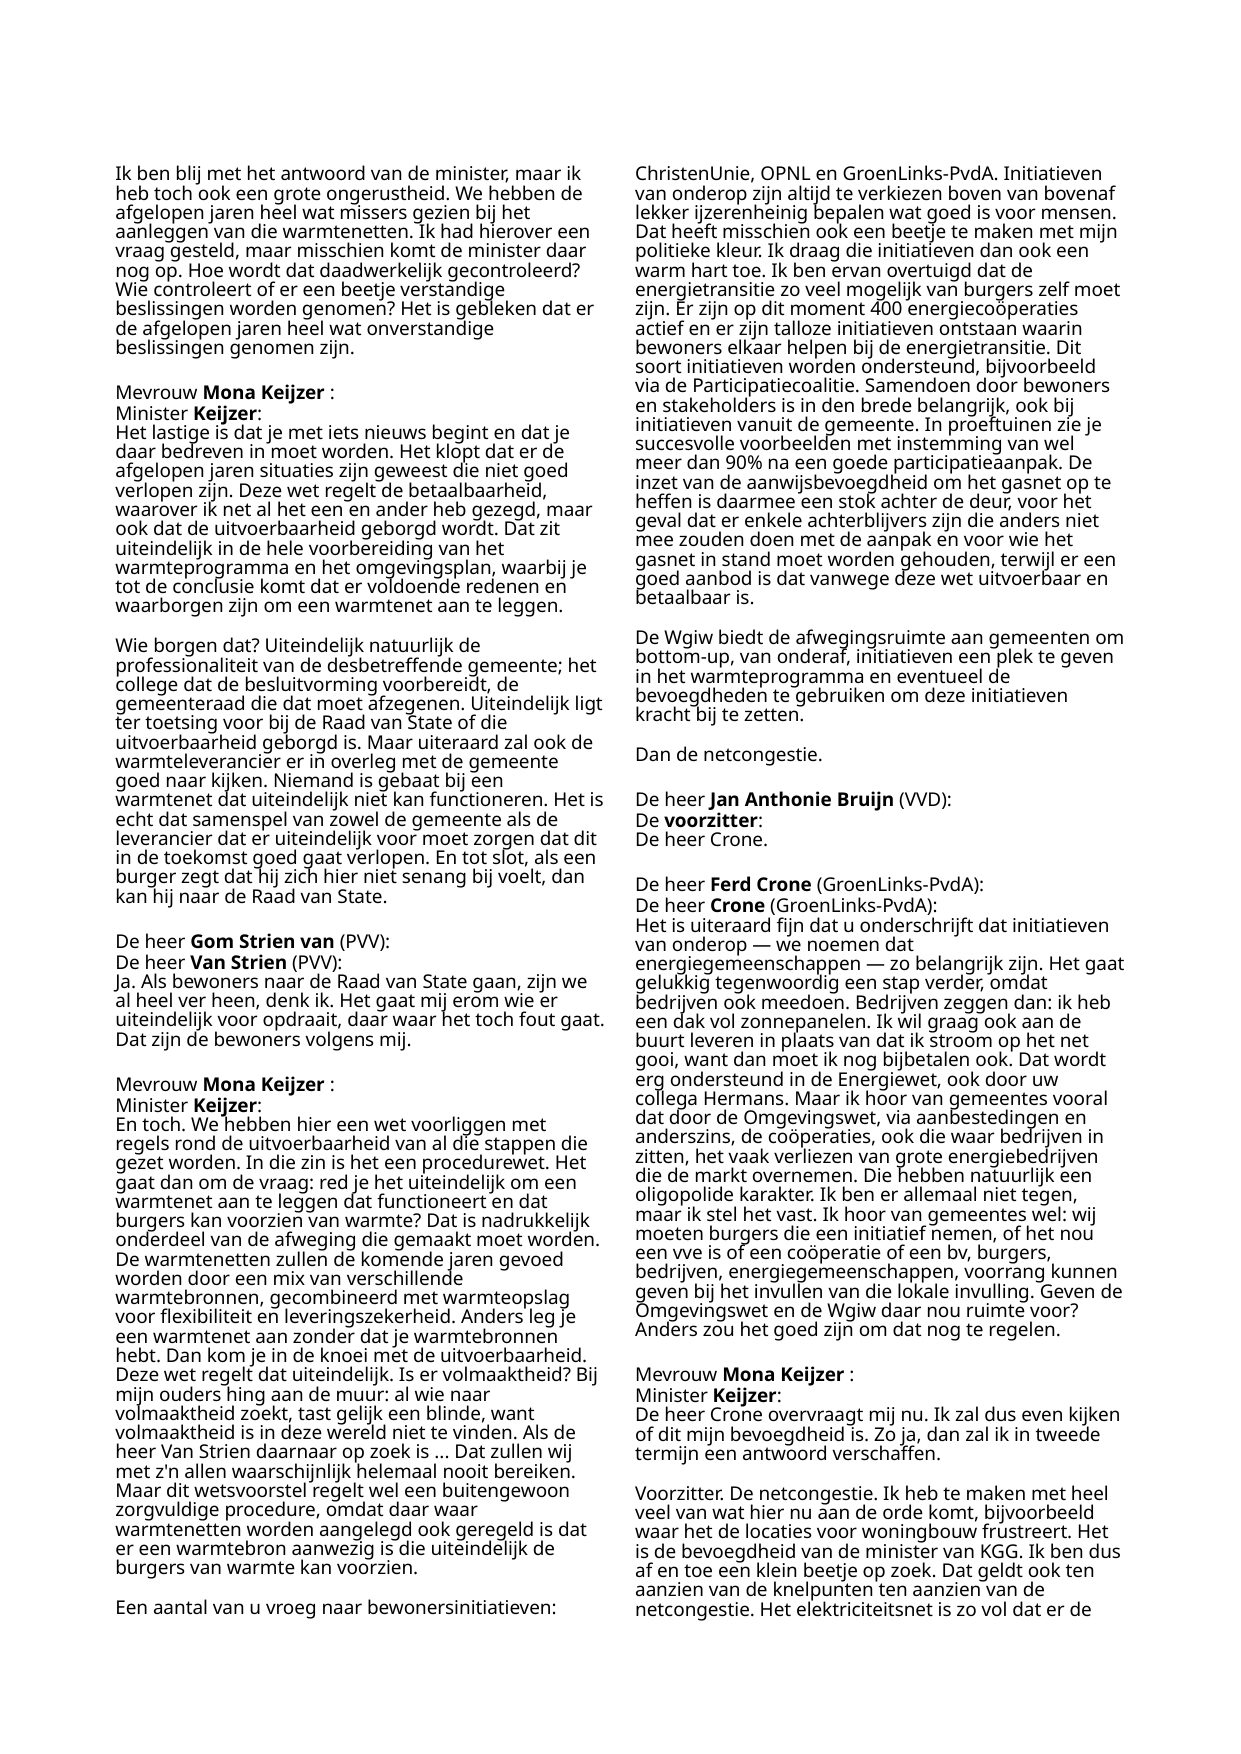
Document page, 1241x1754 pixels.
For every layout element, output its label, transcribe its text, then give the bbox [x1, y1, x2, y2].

text De voorzitter: [635, 812, 1125, 831]
text De heer Crone. [635, 831, 1125, 851]
text Voorzitter. De netcongestie. Ik heb te maken met heel veel van wat hier nu aan de orde komt, bijvoorbeeld waar het de locaties voor woningbouw frustreert. Het is de bevoegdheid van de minister van KGG. Ik ben dus af en toe een klein beetje op zoek. Dat geldt ook ten aanzien van de knelpunten ten aanzien van de netcongestie. Het elektriciteitsnet is zo vol dat er de [635, 1485, 1125, 1620]
text De Wgiw biedt de afwegingsruimte aan gemeenten om bottom-up, van onderaf, initiatieven een plek te geven in het warmteprogramma en eventueel de bevoegdheden te gebruiken om deze initiatieven kracht bij te zetten. [635, 629, 1125, 726]
text ChristenUnie, OPNL en GroenLinks-PvdA. Initiatieven van onderop zijn altijd te verkiezen boven van bovenaf lekker ijzerenheinig bepalen wat goed is voor mensen. Dat heeft misschien ook een beetje te maken met mijn politieke kleur. Ik draag die initiatieven dan ook een warm hart toe. Ik ben ervan overtuigd dat de energietransitie zo veel mogelijk van burgers zelf moet zijn. Er zijn op dit moment 400 energiecoöperaties actief en er zijn talloze initiatieven ontstaan waarin bewoners elkaar helpen bij de energietransitie. Dit soort initiatieven worden ondersteund, bijvoorbeeld via de Participatiecoalitie. Samendoen door bewoners en stakeholders is in den brede belangrijk, ook bij initiatieven vanuit de gemeente. In proeftuinen zie je succesvolle voorbeelden met instemming van wel meer dan 90% na een goede participatieaanpak. De inzet van de aanwijsbevoegdheid om het gasnet op te heffen is daarmee een stok achter de deur, voor het geval dat er enkele achterblijvers zijn die anders niet mee zouden doen met de aanpak en voor wie het gasnet in stand moet worden gehouden, terwijl er een goed aanbod is dat vanwege deze wet uitvoerbaar en betaalbaar is. [635, 165, 1125, 608]
text Het is uiteraard fijn dat u onderschrijft dat initiatieven van onderop — we noemen dat energiegemeenschappen — zo belangrijk zijn. Het gaat gelukkig tegenwoordig een stap verder, omdat bedrijven ook meedoen. Bedrijven zeggen dan: ik heb een dak vol zonnepanelen. Ik wil graag ook aan de buurt leveren in plaats van dat ik stroom op het net gooi, want dan moet ik nog bijbetalen ook. Dat wordt erg ondersteund in de Energiewet, ook door uw collega Hermans. Maar ik hoor van gemeentes vooral dat door de Omgevingswet, via aanbestedingen en anderszins, de coöperaties, ook die waar bedrijven in zitten, het vaak verliezen van grote energiebedrijven die de markt overnemen. Die hebben natuurlijk een oligopolide karakter. Ik ben er allemaal niet tegen, maar ik stel het vast. Ik hoor van gemeentes wel: wij moeten burgers die een initiatief nemen, of het nou een vve is of een coöperatie of een bv, burgers, bedrijven, energiegemeenschappen, voorrang kunnen geven bij het invullen van die lokale invulling. Geven de Omgevingswet en de Wgiw daar nou ruimte voor? Anders zou het goed zijn om dat nog te regelen. [635, 917, 1125, 1341]
text De heer Jan Anthonie Bruijn (VVD): [635, 786, 1125, 812]
text Een aantal van u vroeg naar bewonersinitiatieven: [115, 1599, 605, 1618]
text Minister Keijzer: [115, 404, 605, 424]
text De heer Ferd Crone (GroenLinks-PvdA): [635, 872, 1125, 897]
text De heer Van Strien (PVV): [115, 954, 605, 973]
text Minister Keijzer: [635, 1387, 1125, 1406]
text De heer Crone (GroenLinks-PvdA): [635, 897, 1125, 917]
text De heer Gom Strien van (PVV): [115, 928, 605, 954]
text De heer Crone overvraagt mij nu. Ik zal dus even kijken of dit mijn bevoegdheid is. Zo ja, dan zal ik in tweede termijn een antwoord verschaffen. [635, 1406, 1125, 1464]
text Mevrouw Mona Keijzer : [635, 1361, 1125, 1387]
text Wie borgen dat? Uiteindelijk natuurlijk de professionaliteit van de desbetreffende gemeente; het college dat de besluitvorming voorbereidt, de gemeenteraad die dat moet afzegenen. Uiteindelijk ligt ter toetsing voor bij de Raad van State of die uitvoerbaarheid geborgd is. Maar uiteraard zal ook de warmteleverancier er in overleg met de gemeente goed naar kijken. Niemand is gebaat bij een warmtenet dat uiteindelijk niet kan functioneren. Het is echt dat samenspel van zowel de gemeente als de leverancier dat er uiteindelijk voor moet zorgen dat dit in de toekomst goed gaat verlopen. En tot slot, als een burger zegt dat hij zich hier niet senang bij voelt, dan kan hij naar de Raad van State. [115, 637, 605, 907]
text Ja. Als bewoners naar de Raad van State gaan, zijn we al heel ver heen, denk ik. Het gaat mij erom wie er uiteindelijk voor opdraait, daar waar het toch fout gaat. Dat zijn de bewoners volgens mij. [115, 973, 605, 1050]
text Minister Keijzer: [115, 1097, 605, 1116]
text Ik ben blij met het antwoord van de minister, maar ik heb toch ook een grote ongerustheid. We hebben de afgelopen jaren heel wat missers gezien bij het aanleggen van die warmtenetten. Ik had hierover een vraag gesteld, maar misschien komt de minister daar nog op. Hoe wordt dat daadwerkelijk gecontroleerd? Wie controleert of er een beetje verstandige beslissingen worden genomen? Het is gebleken dat er de afgelopen jaren heel wat onverstandige beslissingen genomen zijn. [115, 165, 605, 358]
text Het lastige is dat je met iets nieuws begint en dat je daar bedreven in moet worden. Het klopt dat er de afgelopen jaren situaties zijn geweest die niet goed verlopen zijn. Deze wet regelt de betaalbaarheid, waarover ik net al het een en ander heb gezegd, maar ook dat de uitvoerbaarheid geborgd wordt. Dat zit uiteindelijk in de hele voorbereiding van het warmteprogramma en het omgevingsplan, waarbij je tot de conclusie komt dat er voldoende redenen en waarborgen zijn om een warmtenet aan te leggen. [115, 424, 605, 617]
text Mevrouw Mona Keijzer : [115, 1071, 605, 1097]
text Dan de netcongestie. [635, 746, 1125, 766]
text En toch. We hebben hier een wet voorliggen met regels rond de uitvoerbaarheid van al die stappen die gezet worden. In die zin is het een procedurewet. Het gaat dan om de vraag: red je het uiteindelijk om een warmtenet aan te leggen dat functioneert en dat burgers kan voorzien van warmte? Dat is nadrukkelijk onderdeel van de afweging die gemaakt moet worden. De warmtenetten zullen de komende jaren gevoed worden door een mix van verschillende warmtebronnen, gecombineerd met warmteopslag voor flexibiliteit en leveringszekerheid. Anders leg je een warmtenet aan zonder dat je warmtebronnen hebt. Dan kom je in de knoei met de uitvoerbaarheid. Deze wet regelt dat uiteindelijk. Is er volmaaktheid? Bij mijn ouders hing aan de muur: al wie naar volmaaktheid zoekt, tast gelijk een blinde, want volmaaktheid is in deze wereld niet te vinden. Als de heer Van Strien daarnaar op zoek is ... Dat zullen wij met z'n allen waarschijnlijk helemaal nooit bereiken. Maar dit wetsvoorstel regelt wel een buitengewoon zorgvuldige procedure, omdat daar waar warmtenetten worden aangelegd ook geregeld is dat er een warmtebron aanwezig is die uiteindelijk de burgers van warmte kan voorzien. [115, 1116, 605, 1578]
text Mevrouw Mona Keijzer : [115, 379, 605, 404]
